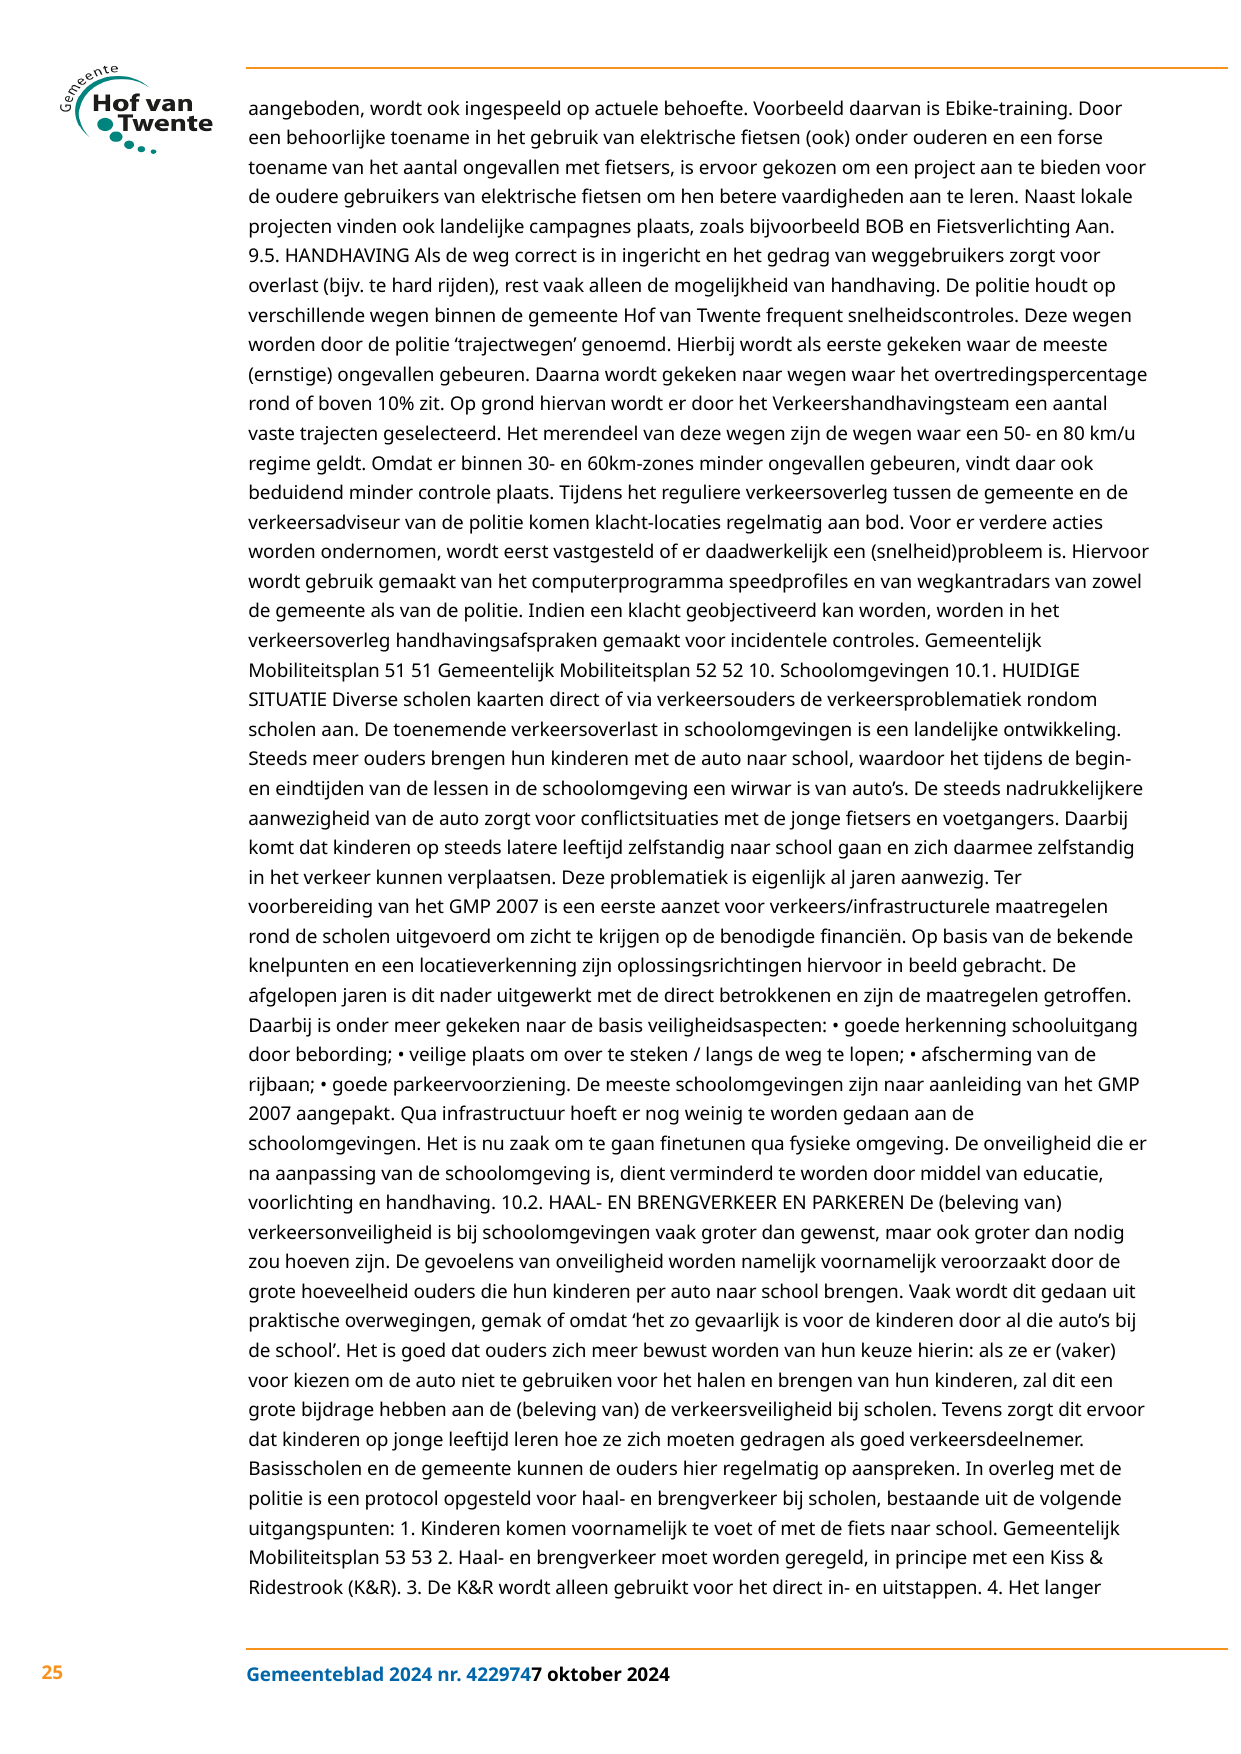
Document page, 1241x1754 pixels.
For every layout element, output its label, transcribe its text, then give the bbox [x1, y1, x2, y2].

text aangeboden, wordt ook ingespeeld op actuele behoefte. Voorbeeld daarvan is Ebike-training. Door een behoorlijke toename in het gebruik van elektrische fietsen (ook) onder ouderen en een forse toename van het aantal ongevallen met fietsers, is ervoor gekozen om een project aan te bieden voor de oudere gebruikers van elektrische fietsen om hen betere vaardigheden aan te leren. Naast lokale projecten vinden ook landelijke campagnes plaats, zoals bijvoorbeeld BOB en Fietsverlichting Aan. 9.5. HANDHAVING Als de weg correct is in ingericht en het gedrag van weggebruikers zorgt voor overlast (bijv. te hard rijden), rest vaak alleen de mogelijkheid van handhaving. De politie houdt op verschillende wegen binnen de gemeente Hof van Twente frequent snelheidscontroles. Deze wegen worden door de politie ‘trajectwegen’ genoemd. Hierbij wordt als eerste gekeken waar de meeste (ernstige) ongevallen gebeuren. Daarna wordt gekeken naar wegen waar het overtredingspercentage rond of boven 10% zit. Op grond hiervan wordt er door het Verkeershandhavingsteam een aantal vaste trajecten geselecteerd. Het merendeel van deze wegen zijn de wegen waar een 50- en 80 km/u regime geldt. Omdat er binnen 30- en 60km-zones minder ongevallen gebeuren, vindt daar ook beduidend minder controle plaats. Tijdens het reguliere verkeersoverleg tussen de gemeente en de verkeersadviseur van de politie komen klacht-locaties regelmatig aan bod. Voor er verdere acties worden ondernomen, wordt eerst vastgesteld of er daadwerkelijk een (snelheid)probleem is. Hiervoor wordt gebruik gemaakt van het computerprogramma speedprofiles en van wegkantradars van zowel de gemeente als van de politie. Indien een klacht geobjectiveerd kan worden, worden in het verkeersoverleg handhavingsafspraken gemaakt voor incidentele controles. Gemeentelijk Mobiliteitsplan 51 51 Gemeentelijk Mobiliteitsplan 52 52 10. Schoolomgevingen 10.1. HUIDIGE SITUATIE Diverse scholen kaarten direct of via verkeersouders de verkeersproblematiek rondom scholen aan. De toenemende verkeersoverlast in schoolomgevingen is een landelijke ontwikkeling. Steeds meer ouders brengen hun kinderen met de auto naar school, waardoor het tijdens de begin- en eindtijden van de lessen in de schoolomgeving een wirwar is van auto’s. De steeds nadrukkelijkere aanwezigheid van de auto zorgt voor conflictsituaties met de jonge fietsers en voetgangers. Daarbij komt dat kinderen op steeds latere leeftijd zelfstandig naar school gaan en zich daarmee zelfstandig in het verkeer kunnen verplaatsen. Deze problematiek is eigenlijk al jaren aanwezig. Ter voorbereiding van het GMP 2007 is een eerste aanzet voor verkeers/infrastructurele maatregelen rond de scholen uitgevoerd om zicht te krijgen op de benodigde financiën. Op basis van de bekende knelpunten en een locatieverkenning zijn oplossingsrichtingen hiervoor in beeld gebracht. De afgelopen jaren is dit nader uitgewerkt met de direct betrokkenen en zijn de maatregelen getroffen. Daarbij is onder meer gekeken naar de basis veiligheidsaspecten: • goede herkenning schooluitgang door bebording; • veilige plaats om over te steken / langs de weg te lopen; • afscherming van de rijbaan; • goede parkeervoorziening. De meeste schoolomgevingen zijn naar aanleiding van het GMP 2007 aangepakt. Qua infrastructuur hoeft er nog weinig te worden gedaan aan de schoolomgevingen. Het is nu zaak om te gaan finetunen qua fysieke omgeving. De onveiligheid die er na aanpassing van de schoolomgeving is, dient verminderd te worden door middel van educatie, voorlichting en handhaving. 10.2. HAAL- EN BRENGVERKEER EN PARKEREN De (beleving van) verkeersonveiligheid is bij schoolomgevingen vaak groter dan gewenst, maar ook groter dan nodig zou hoeven zijn. De gevoelens van onveiligheid worden namelijk voornamelijk veroorzaakt door de grote hoeveelheid ouders die hun kinderen per auto naar school brengen. Vaak wordt dit gedaan uit praktische overwegingen, gemak of omdat ‘het zo gevaarlijk is voor de kinderen door al die auto’s bij de school’. Het is goed dat ouders zich meer bewust worden van hun keuze hierin: als ze er (vaker) voor kiezen om de auto niet te gebruiken voor het halen en brengen van hun kinderen, zal dit een grote bijdrage hebben aan de (beleving van) de verkeersveiligheid bij scholen. Tevens zorgt dit ervoor dat kinderen op jonge leeftijd leren hoe ze zich moeten gedragen als goed verkeersdeelnemer. Basisscholen en de gemeente kunnen de ouders hier regelmatig op aanspreken. In overleg met de politie is een protocol opgesteld voor haal- en brengverkeer bij scholen, bestaande uit de volgende uitgangspunten: 1. Kinderen komen voornamelijk te voet of met de fiets naar school. Gemeentelijk Mobiliteitsplan 53 53 2. Haal- en brengverkeer moet worden geregeld, in principe met een Kiss & Ridestrook (K&R). 3. De K&R wordt alleen gebruikt voor het direct in- en uitstappen. 4. Het langer [248, 95, 1152, 1600]
picture [41, 47, 231, 172]
